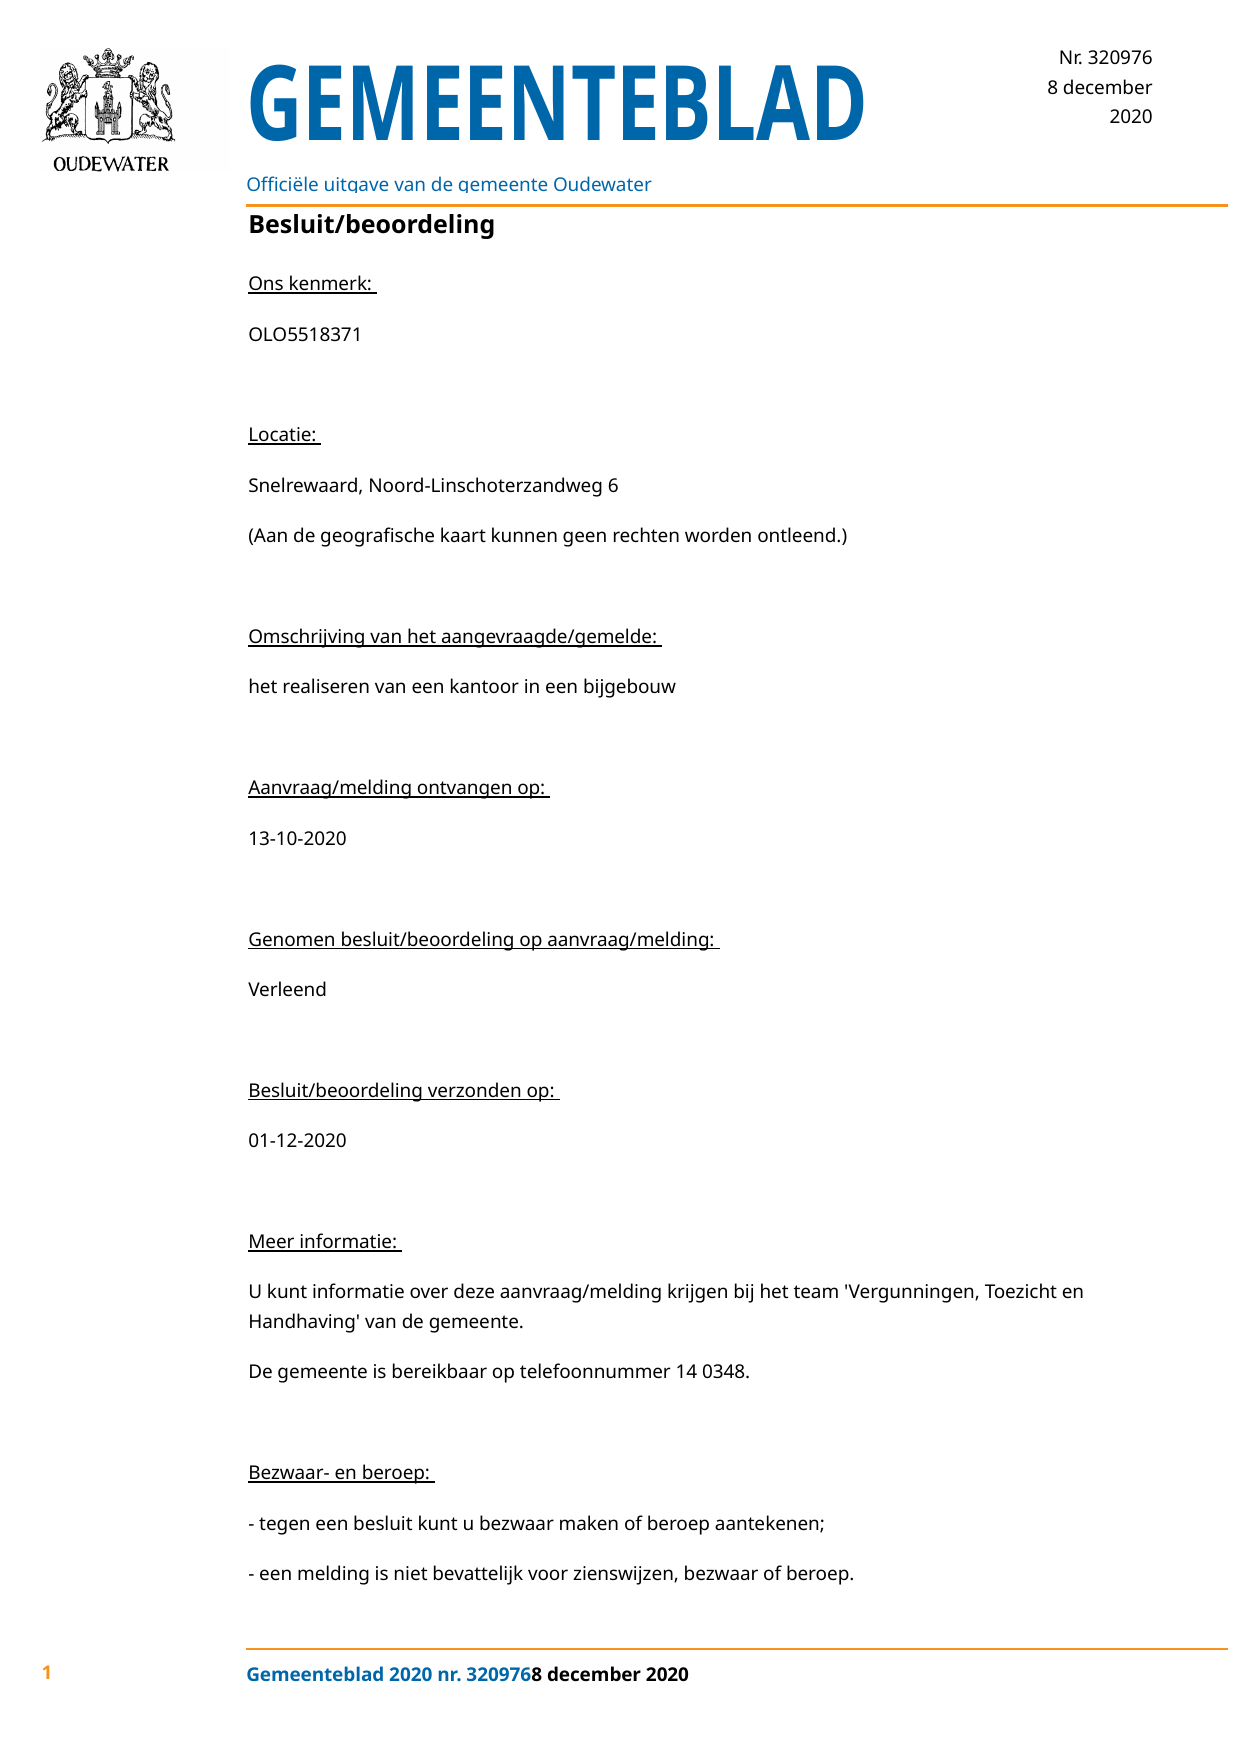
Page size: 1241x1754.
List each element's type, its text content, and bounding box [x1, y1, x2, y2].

text 13-10-2020 [248, 825, 1152, 851]
text Ons kenmerk: [248, 270, 1152, 296]
text Aanvraag/melding ontvangen op: [248, 774, 1152, 800]
picture [41, 47, 231, 172]
text OLO5518371 [248, 321, 1152, 346]
text Meer informatie: [248, 1228, 1152, 1254]
text het realiseren van een kantoor in een bijgebouw [248, 674, 1152, 699]
text Locatie: [248, 422, 1152, 447]
text - tegen een besluit kunt u bezwaar maken of beroep aantekenen; [248, 1510, 1152, 1536]
text Bezwaar- en beroep: [248, 1459, 1152, 1485]
text U kunt informatie over deze aanvraag/melding krijgen bij het team 'Vergunningen, Toezicht en Handhaving' van de gemeente. [248, 1279, 1152, 1334]
text Besluit/beoordeling verzonden op: [248, 1077, 1152, 1103]
text 01-12-2020 [248, 1127, 1152, 1153]
text Omschrijving van het aangevraagde/gemelde: [248, 623, 1152, 649]
text Snelrewaard, Noord-Linschoterzandweg 6 [248, 472, 1152, 498]
text (Aan de geografische kaart kunnen geen rechten worden ontleend.) [248, 522, 1152, 548]
text Besluit/beoordeling [248, 207, 1152, 241]
text De gemeente is bereikbaar op telefoonnummer 14 0348. [248, 1359, 1152, 1384]
text Genomen besluit/beoordeling op aanvraag/melding: [248, 926, 1152, 951]
text - een melding is niet bevattelijk voor zienswijzen, bezwaar of beroep. [248, 1560, 1152, 1586]
text Verleend [248, 976, 1152, 1002]
